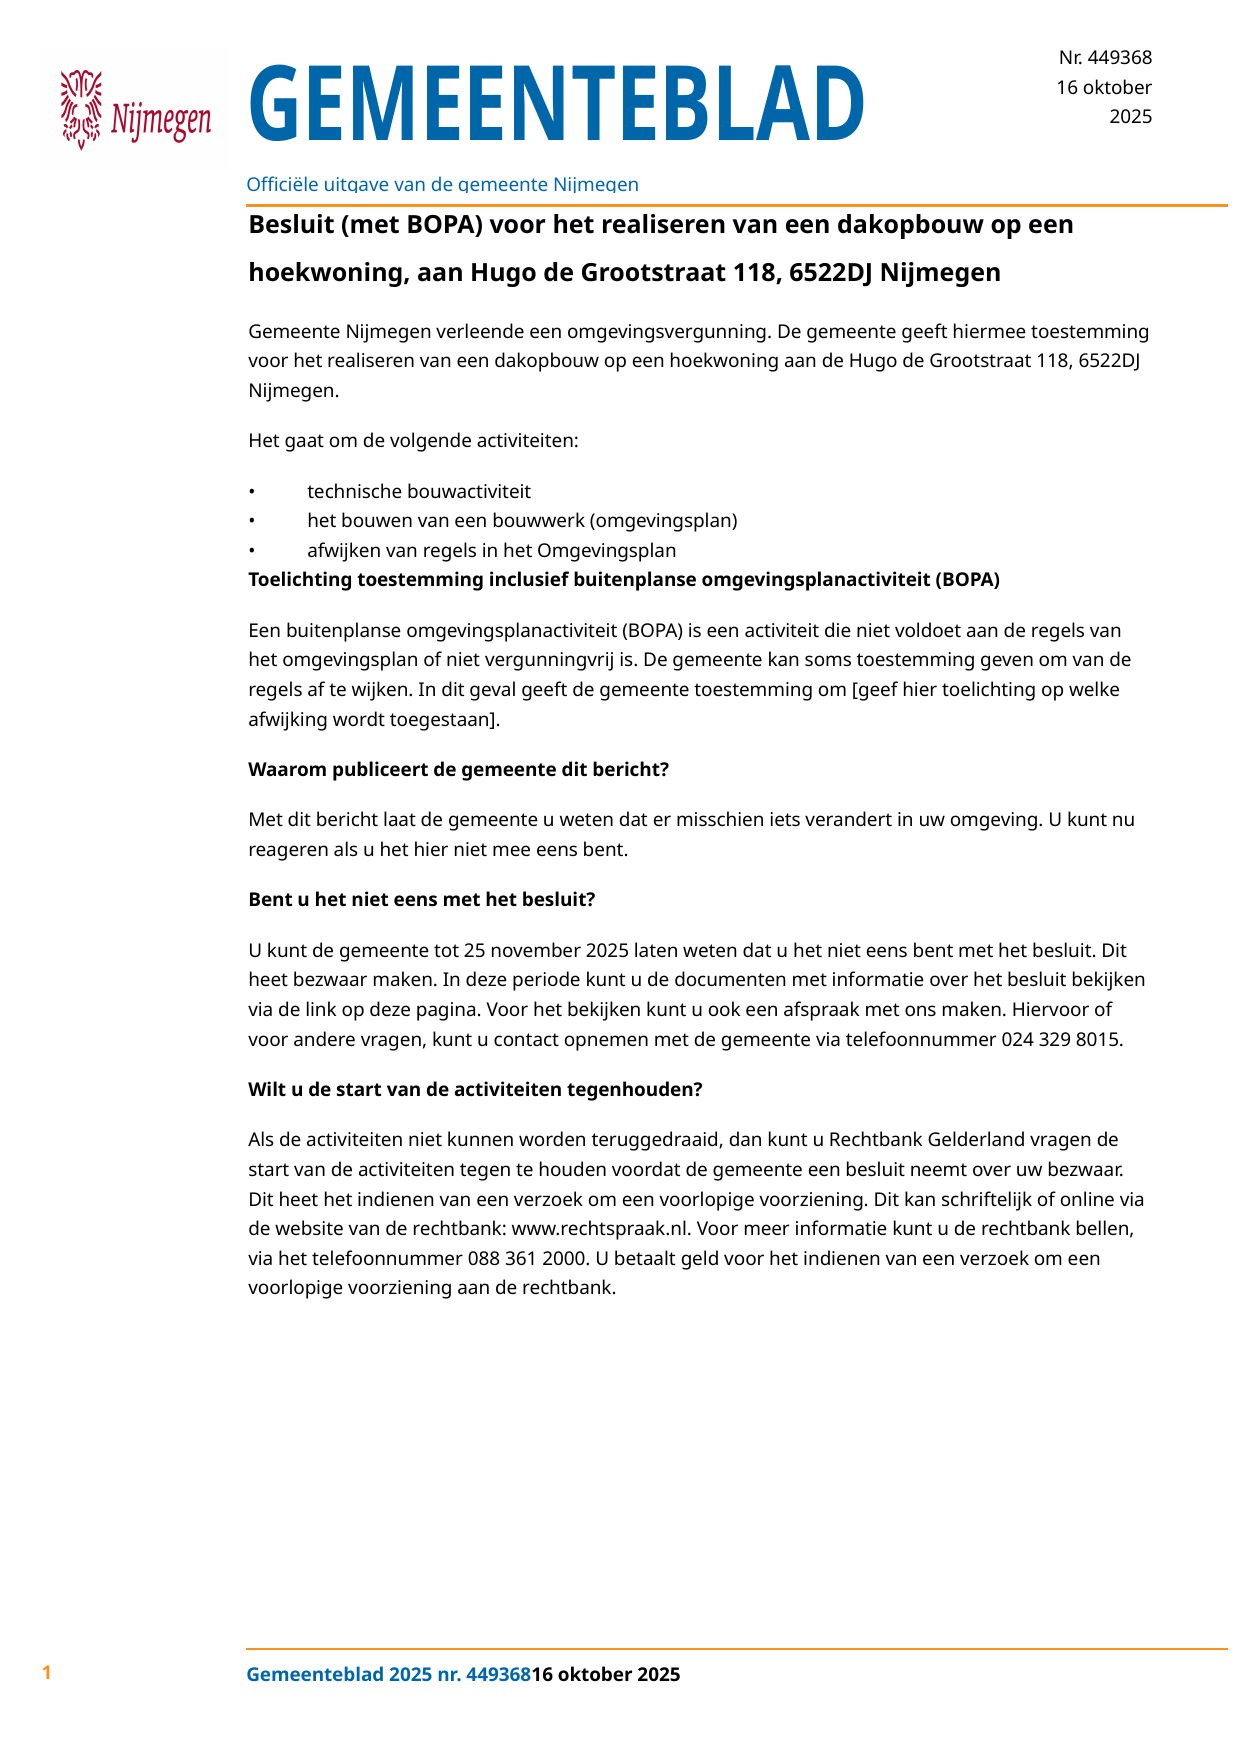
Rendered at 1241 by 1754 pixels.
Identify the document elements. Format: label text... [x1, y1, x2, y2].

text U kunt de gemeente tot 25 november 2025 laten weten dat u het niet eens bent met het besluit. Dit heet bezwaar maken. In deze periode kunt u de documenten met informatie over het besluit bekijken via de link op deze pagina. Voor het bekijken kunt u ook een afspraak met ons maken. Hiervoor of voor andere vragen, kunt u contact opnemen met de gemeente via telefoonnummer 024 329 8015. [248, 937, 1152, 1052]
text Met dit bericht laat de gemeente u weten dat er misschien iets verandert in uw omgeving. U kunt nu reageren als u het hier niet mee eens bent. [248, 807, 1152, 862]
text Het gaat om de volgende activiteiten: [248, 427, 1152, 453]
text Waarom publiceert de gemeente dit bericht? [248, 756, 1152, 782]
picture [41, 47, 231, 172]
list afwijken van regels in het Omgevingsplan [248, 537, 1152, 563]
text Gemeente Nijmegen verleende een omgevingsvergunning. De gemeente geeft hiermee toestemming voor het realiseren van een dakopbouw op een hoekwoning aan de Hugo de Grootstraat 118, 6522DJ Nijmegen. [248, 318, 1152, 403]
list technische bouwactiviteit [248, 478, 1152, 504]
text Wilt u de start van de activiteiten tegenhouden? [248, 1076, 1152, 1102]
text Toelichting toestemming inclusief buitenplanse omgevingsplanactiviteit (BOPA) [248, 567, 1152, 592]
text Besluit (met BOPA) voor het realiseren van een dakopbouw op een hoekwoning, aan Hugo de Grootstraat 118, 6522DJ Nijmegen [248, 207, 1152, 288]
text Bent u het niet eens met het besluit? [248, 887, 1152, 912]
text Een buitenplanse omgevingsplanactiviteit (BOPA) is een activiteit die niet voldoet aan de regels van het omgevingsplan of niet vergunningvrij is. De gemeente kan soms toestemming geven om van de regels af te wijken. In dit geval geeft de gemeente toestemming om [geef hier toelichting op welke afwijking wordt toegestaan]. [248, 617, 1152, 732]
list het bouwen van een bouwwerk (omgevingsplan) [248, 507, 1152, 533]
text Als de activiteiten niet kunnen worden teruggedraaid, dan kunt u Rechtbank Gelderland vragen de start van de activiteiten tegen te houden voordat de gemeente een besluit neemt over uw bezwaar. Dit heet het indienen van een verzoek om een voorlopige voorziening. Dit kan schriftelijk of online via de website van de rechtbank: www.rechtspraak.nl. Voor meer informatie kunt u de rechtbank bellen, via het telefoonnummer 088 361 2000. U betaalt geld voor het indienen van een verzoek om een voorlopige voorziening aan de rechtbank. [248, 1127, 1152, 1300]
